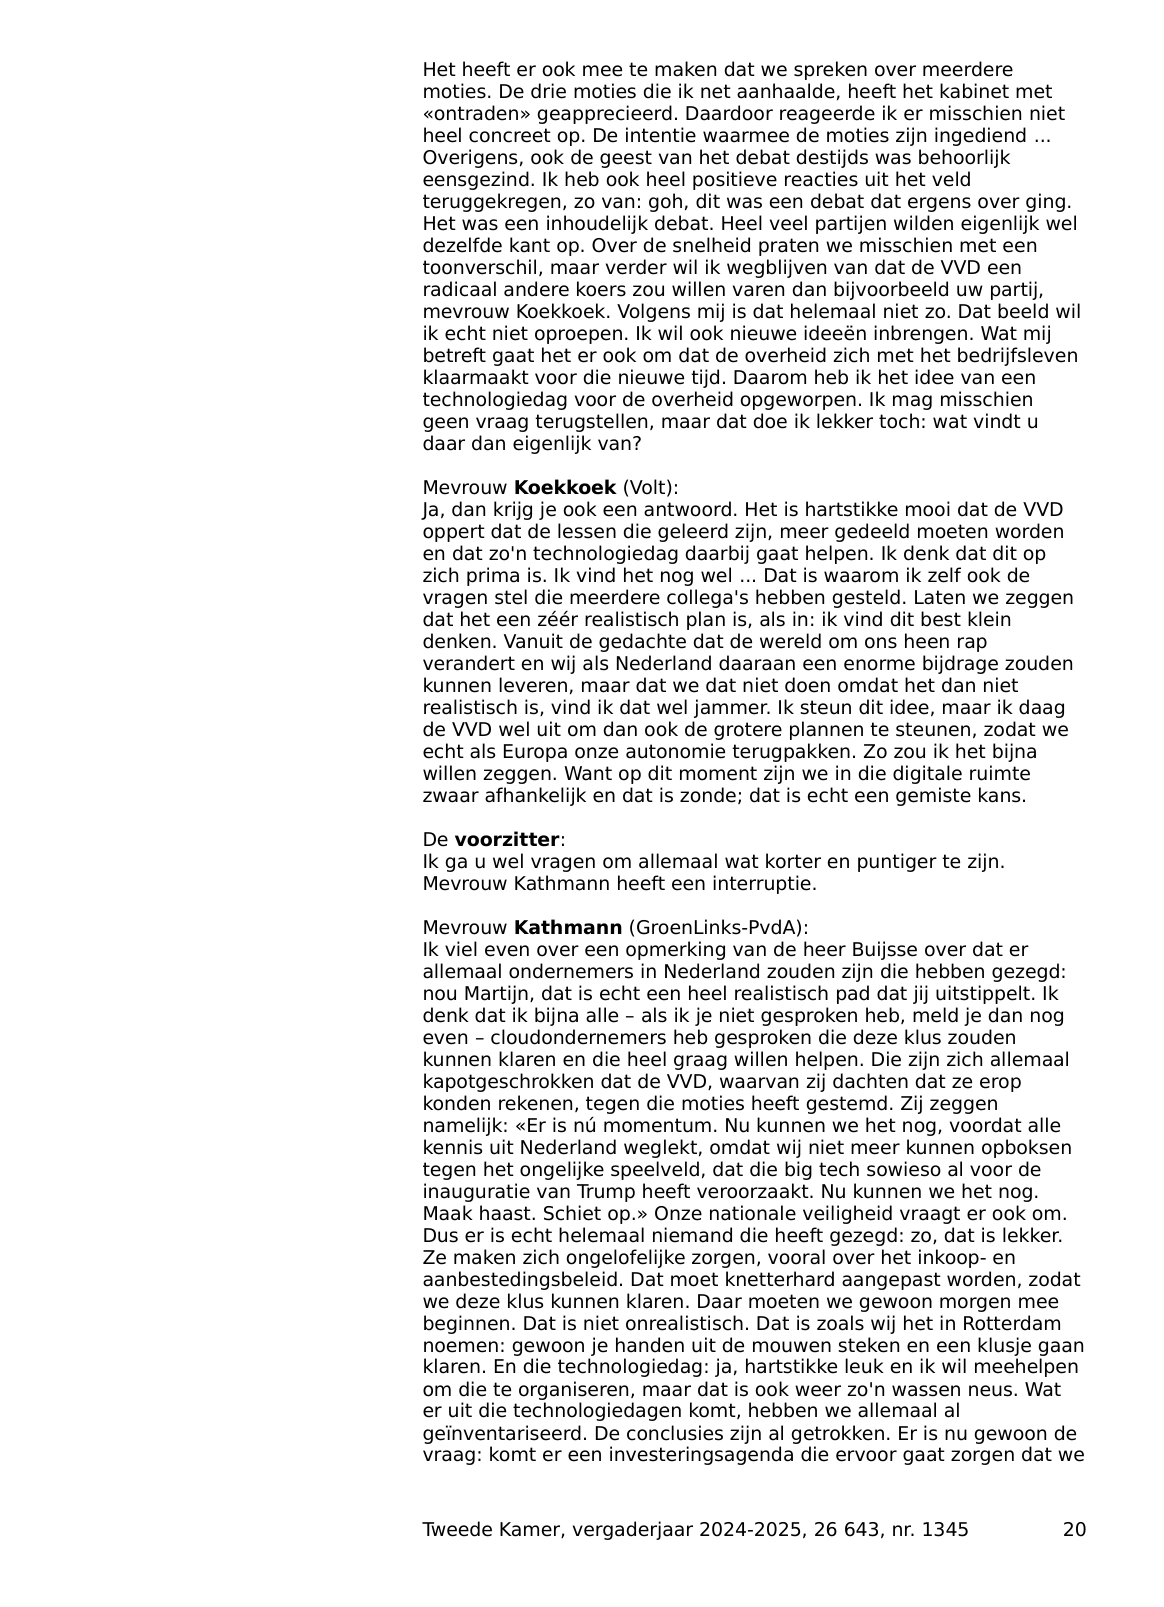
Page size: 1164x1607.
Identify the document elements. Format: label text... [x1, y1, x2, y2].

text Ik ga u wel vragen om allemaal wat korter en puntiger te zijn. Mevrouw Kathmann heeft een interruptie. [422, 851, 1087, 895]
text Ja, dan krijg je ook een antwoord. Het is hartstikke mooi dat de VVD oppert dat de lessen die geleerd zijn, meer gedeeld moeten worden en dat zo'n technologiedag daarbij gaat helpen. Ik denk dat dit op zich prima is. Ik vind het nog wel ... Dat is waarom ik zelf ook de vragen stel die meerdere collega's hebben gesteld. Laten we zeggen dat het een zéér realistisch plan is, als in: ik vind dit best klein denken. Vanuit de gedachte dat de wereld om ons heen rap verandert en wij als Nederland daaraan een enorme bijdrage zouden kunnen leveren, maar dat we dat niet doen omdat het dan niet realistisch is, vind ik dat wel jammer. Ik steun dit idee, maar ik daag de VVD wel uit om dan ook de grotere plannen te steunen, zodat we echt als Europa onze autonomie terugpakken. Zo zou ik het bijna willen zeggen. Want op dit moment zijn we in die digitale ruimte zwaar afhankelijk en dat is zonde; dat is echt een gemiste kans. [422, 499, 1087, 807]
text Mevrouw Koekkoek (Volt): [422, 477, 1087, 499]
text Mevrouw Kathmann (GroenLinks-PvdA): [422, 917, 1087, 939]
text Ik viel even over een opmerking van de heer Buijsse over dat er allemaal ondernemers in Nederland zouden zijn die hebben gezegd: nou Martijn, dat is echt een heel realistisch pad dat jij uitstippelt. Ik denk dat ik bijna alle – als ik je niet gesproken heb, meld je dan nog even – cloudondernemers heb gesproken die deze klus zouden kunnen klaren en die heel graag willen helpen. Die zijn zich allemaal kapotgeschrokken dat de VVD, waarvan zij dachten dat ze erop konden rekenen, tegen die moties heeft gestemd. Zij zeggen namelijk: «Er is nú momentum. Nu kunnen we het nog, voordat alle kennis uit Nederland weglekt, omdat wij niet meer kunnen opboksen tegen het ongelijke speelveld, dat die big tech sowieso al voor de inauguratie van Trump heeft veroorzaakt. Nu kunnen we het nog. Maak haast. Schiet op.» Onze nationale veiligheid vraagt er ook om. Dus er is echt helemaal niemand die heeft gezegd: zo, dat is lekker. Ze maken zich ongelofelijke zorgen, vooral over het inkoop- en aanbestedingsbeleid. Dat moet knetterhard aangepast worden, zodat we deze klus kunnen klaren. Daar moeten we gewoon morgen mee beginnen. Dat is niet onrealistisch. Dat is zoals wij het in Rotterdam noemen: gewoon je handen uit de mouwen steken en een klusje gaan klaren. En die technologiedag: ja, hartstikke leuk en ik wil meehelpen om die te organiseren, maar dat is ook weer zo'n wassen neus. Wat er uit die technologiedagen komt, hebben we allemaal al geïnventariseerd. De conclusies zijn al getrokken. Er is nu gewoon de vraag: komt er een investeringsagenda die ervoor gaat zorgen dat we [422, 939, 1087, 1466]
text Het heeft er ook mee te maken dat we spreken over meerdere moties. De drie moties die ik net aanhaalde, heeft het kabinet met «ontraden» geapprecieerd. Daardoor reageerde ik er misschien niet heel concreet op. De intentie waarmee de moties zijn ingediend ... Overigens, ook de geest van het debat destijds was behoorlijk eensgezind. Ik heb ook heel positieve reacties uit het veld teruggekregen, zo van: goh, dit was een debat dat ergens over ging. Het was een inhoudelijk debat. Heel veel partijen wilden eigenlijk wel dezelfde kant op. Over de snelheid praten we misschien met een toonverschil, maar verder wil ik wegblijven van dat de VVD een radicaal andere koers zou willen varen dan bijvoorbeeld uw partij, mevrouw Koekkoek. Volgens mij is dat helemaal niet zo. Dat beeld wil ik echt niet oproepen. Ik wil ook nieuwe ideeën inbrengen. Wat mij betreft gaat het er ook om dat de overheid zich met het bedrijfsleven klaarmaakt voor die nieuwe tijd. Daarom heb ik het idee van een technologiedag voor de overheid opgeworpen. Ik mag misschien geen vraag terugstellen, maar dat doe ik lekker toch: wat vindt u daar dan eigenlijk van? [422, 59, 1087, 455]
text De voorzitter: [422, 829, 1087, 851]
